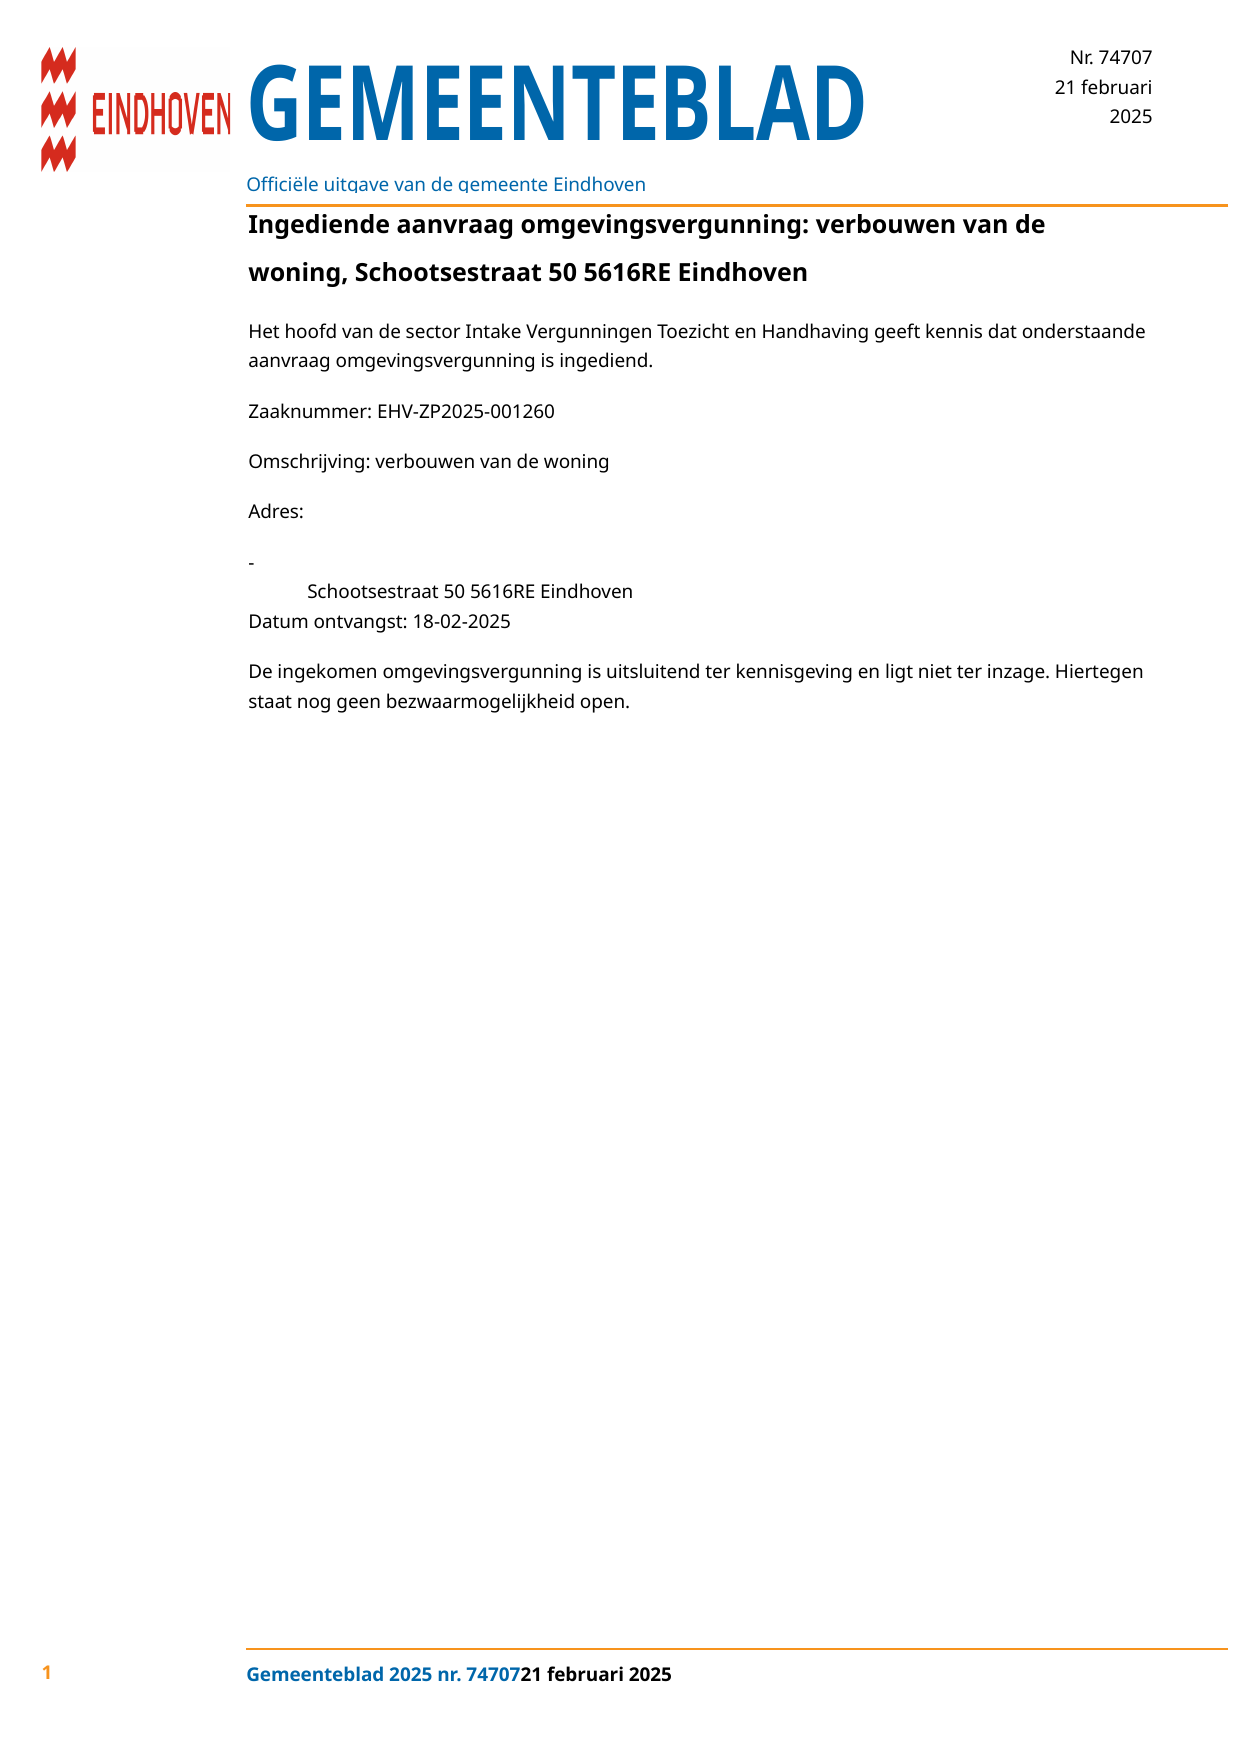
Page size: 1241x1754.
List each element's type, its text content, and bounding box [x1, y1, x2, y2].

text Omschrijving: verbouwen van de woning [248, 448, 1152, 474]
text Datum ontvangst: 18-02-2025 [248, 608, 1152, 634]
text De ingekomen omgevingsvergunning is uitsluitend ter kennisgeving en ligt niet ter inzage. Hiertegen staat nog geen bezwaarmogelijkheid open. [248, 659, 1152, 714]
text Adres: [248, 499, 1152, 524]
list Schootsestraat 50 5616RE Eindhoven [248, 579, 1152, 604]
text Ingediende aanvraag omgevingsvergunning: verbouwen van de woning, Schootsestraat 50 5616RE Eindhoven [248, 207, 1152, 288]
picture [41, 47, 231, 172]
text Zaaknummer: EHV-ZP2025-001260 [248, 398, 1152, 424]
text Het hoofd van de sector Intake Vergunningen Toezicht en Handhaving geeft kennis dat onderstaande aanvraag omgevingsvergunning is ingediend. [248, 318, 1152, 373]
